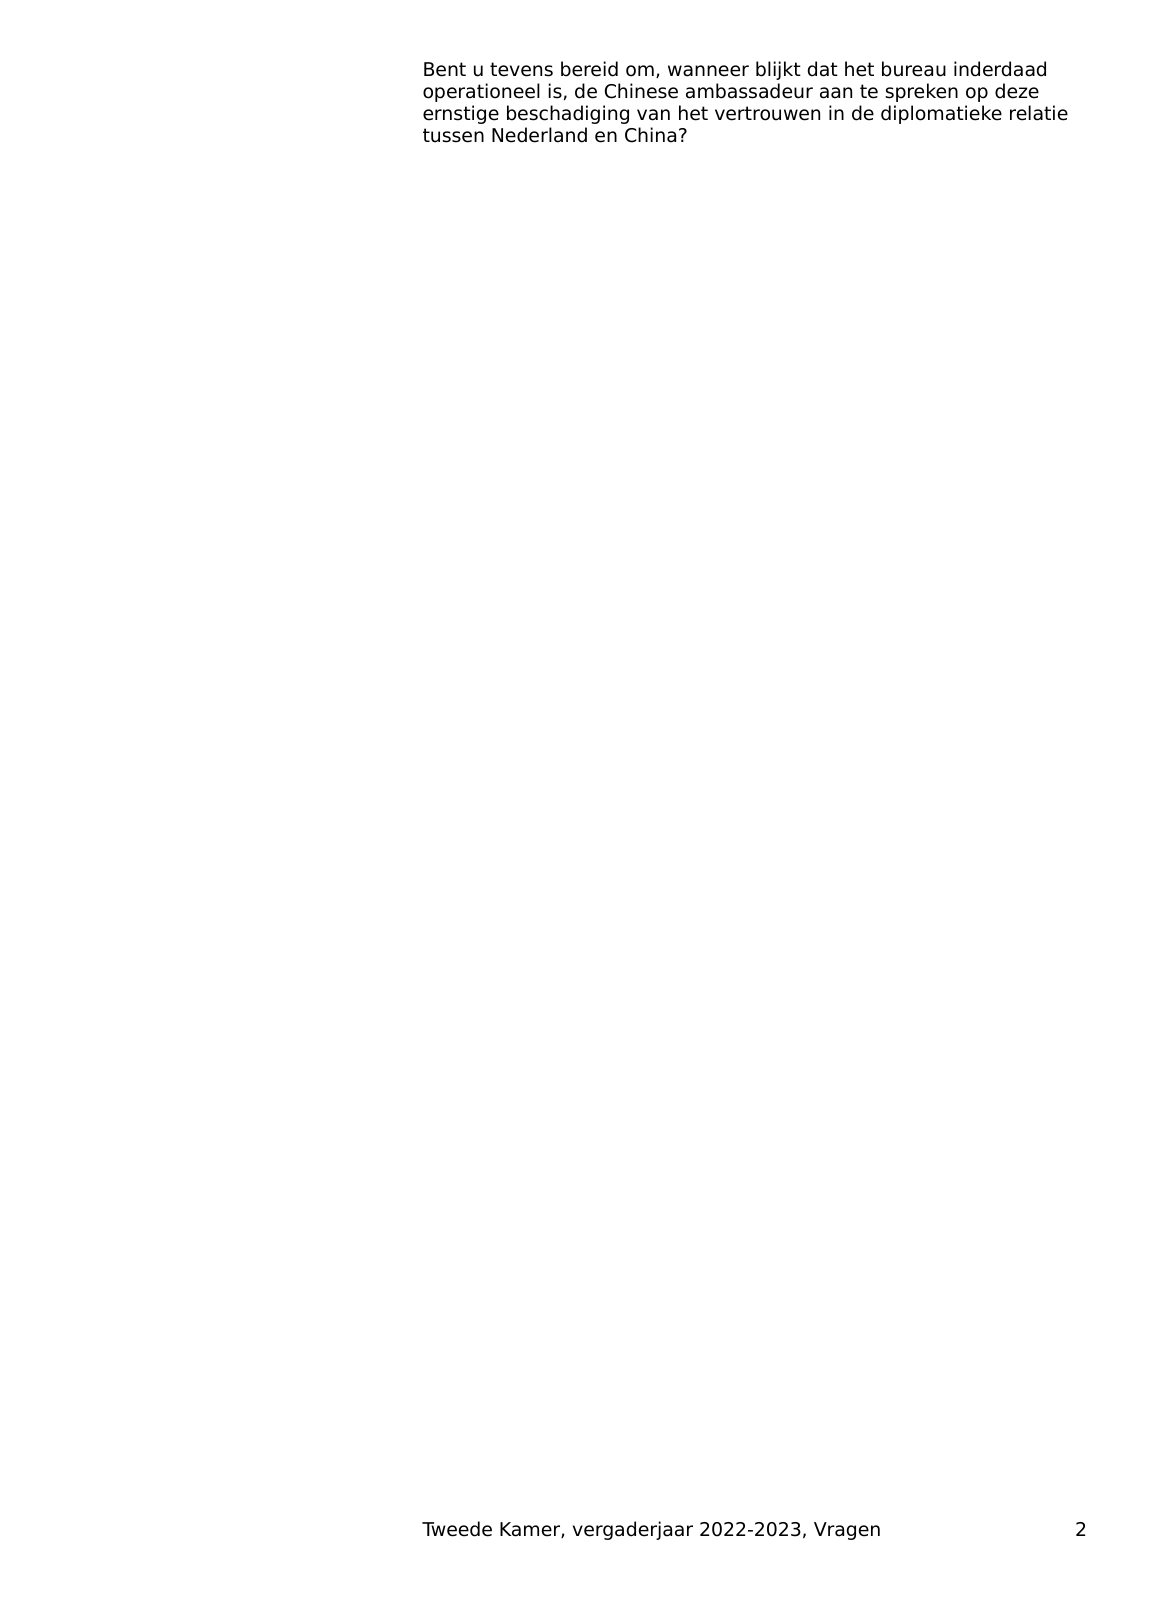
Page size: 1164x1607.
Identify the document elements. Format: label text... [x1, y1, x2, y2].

text Bent u tevens bereid om, wanneer blijkt dat het bureau inderdaad operationeel is, de Chinese ambassadeur aan te spreken op deze ernstige beschadiging van het vertrouwen in de diplomatieke relatie tussen Nederland en China? [422, 59, 1087, 147]
